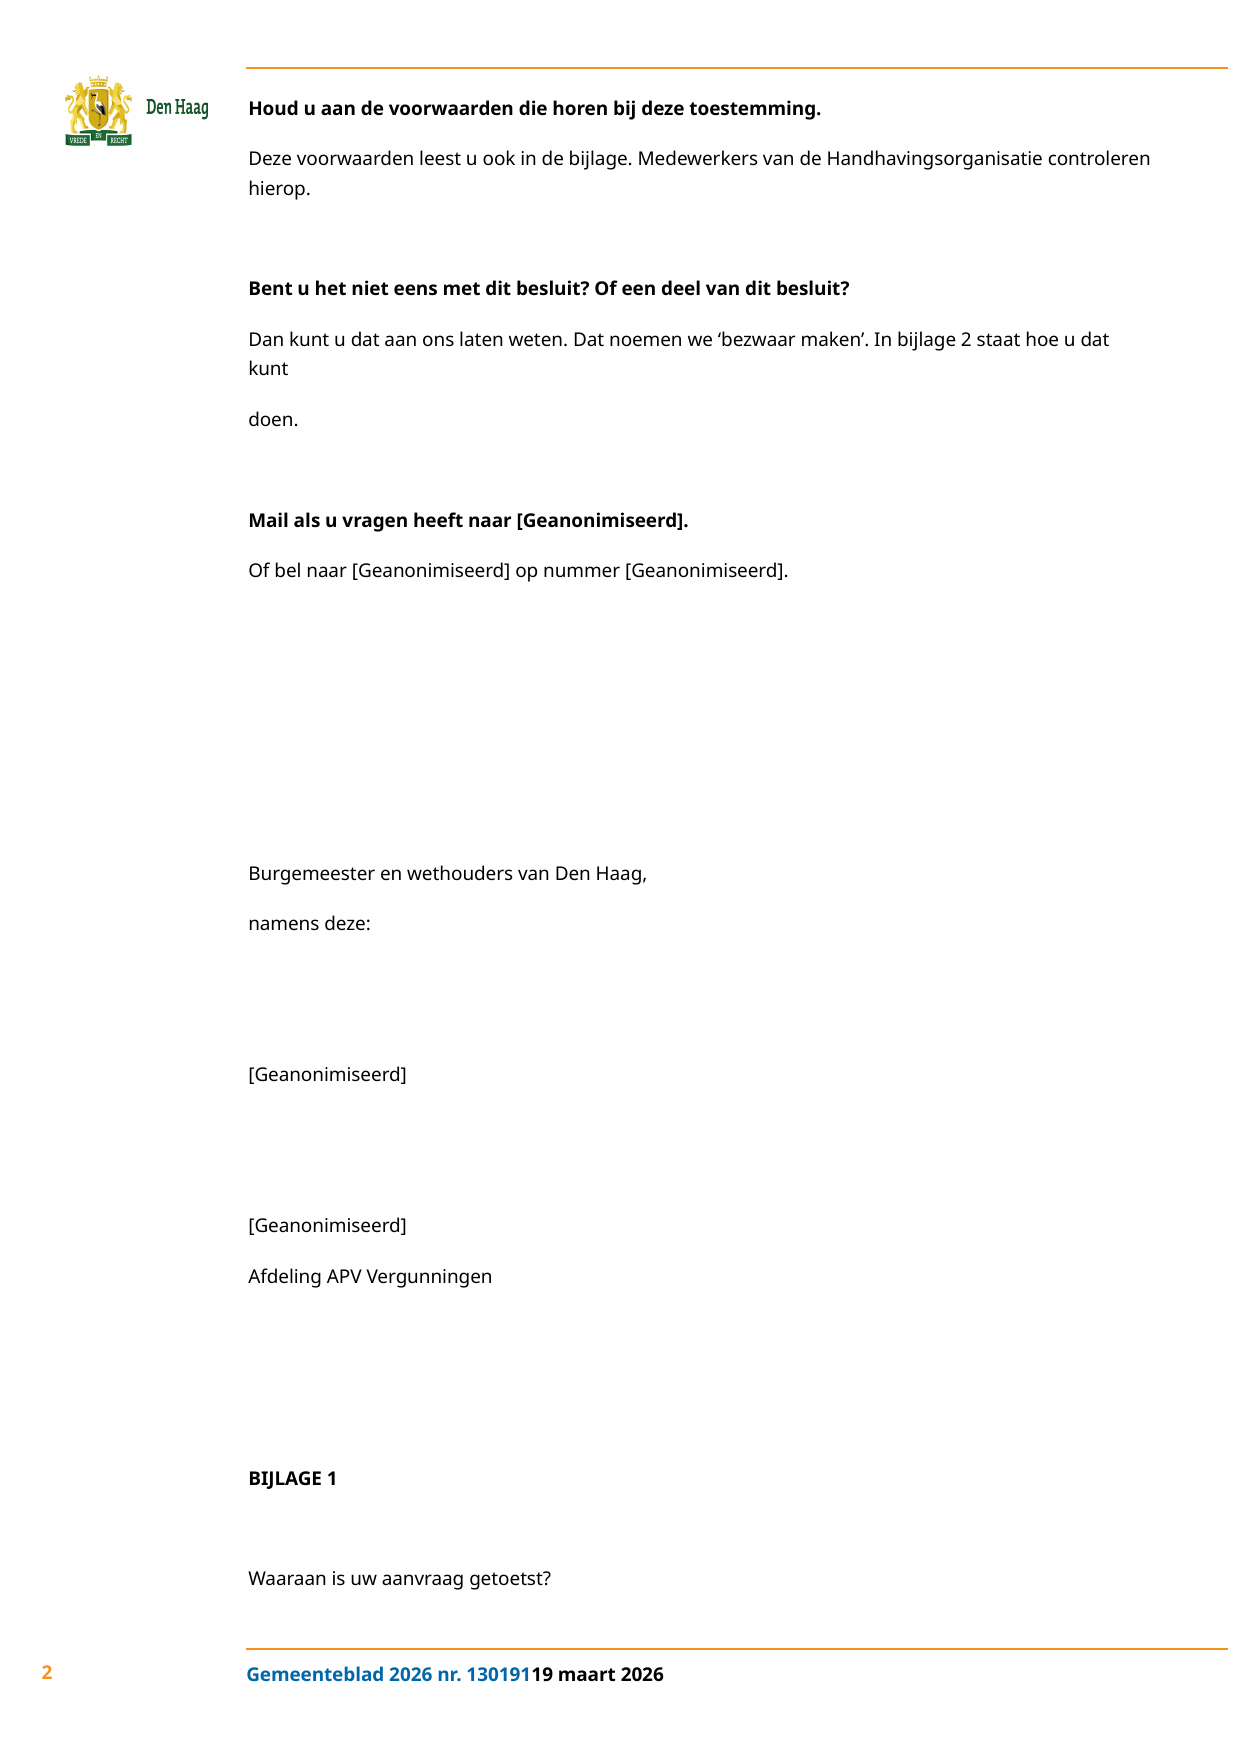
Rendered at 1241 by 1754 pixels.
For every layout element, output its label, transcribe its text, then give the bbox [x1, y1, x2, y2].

text [Geanonimiseerd] [248, 1213, 1152, 1238]
text namens deze: [248, 910, 1152, 936]
text Afdeling APV Vergunningen [248, 1263, 1152, 1289]
text Waaraan is uw aanvraag getoetst? [248, 1566, 1152, 1591]
text Of bel naar [Geanonimiseerd] op nummer [Geanonimiseerd]. [248, 557, 1152, 583]
text Dan kunt u dat aan ons laten weten. Dat noemen we ‘bezwaar maken’. In bijlage 2 staat hoe u dat kunt [248, 326, 1152, 381]
text Houd u aan de voorwaarden die horen bij deze toestemming. [248, 95, 1152, 121]
picture [41, 47, 231, 172]
text Mail als u vragen heeft naar [Geanonimiseerd]. [248, 507, 1152, 533]
text doen. [248, 406, 1152, 432]
text BIJLAGE 1 [248, 1465, 1152, 1491]
text Bent u het niet eens met dit besluit? Of een deel van dit besluit? [248, 276, 1152, 301]
text Deze voorwaarden leest u ook in de bijlage. Medewerkers van de Handhavingsorganisatie controleren hierop. [248, 145, 1152, 201]
text [Geanonimiseerd] [248, 1061, 1152, 1087]
text Burgemeester en wethouders van Den Haag, [248, 860, 1152, 886]
